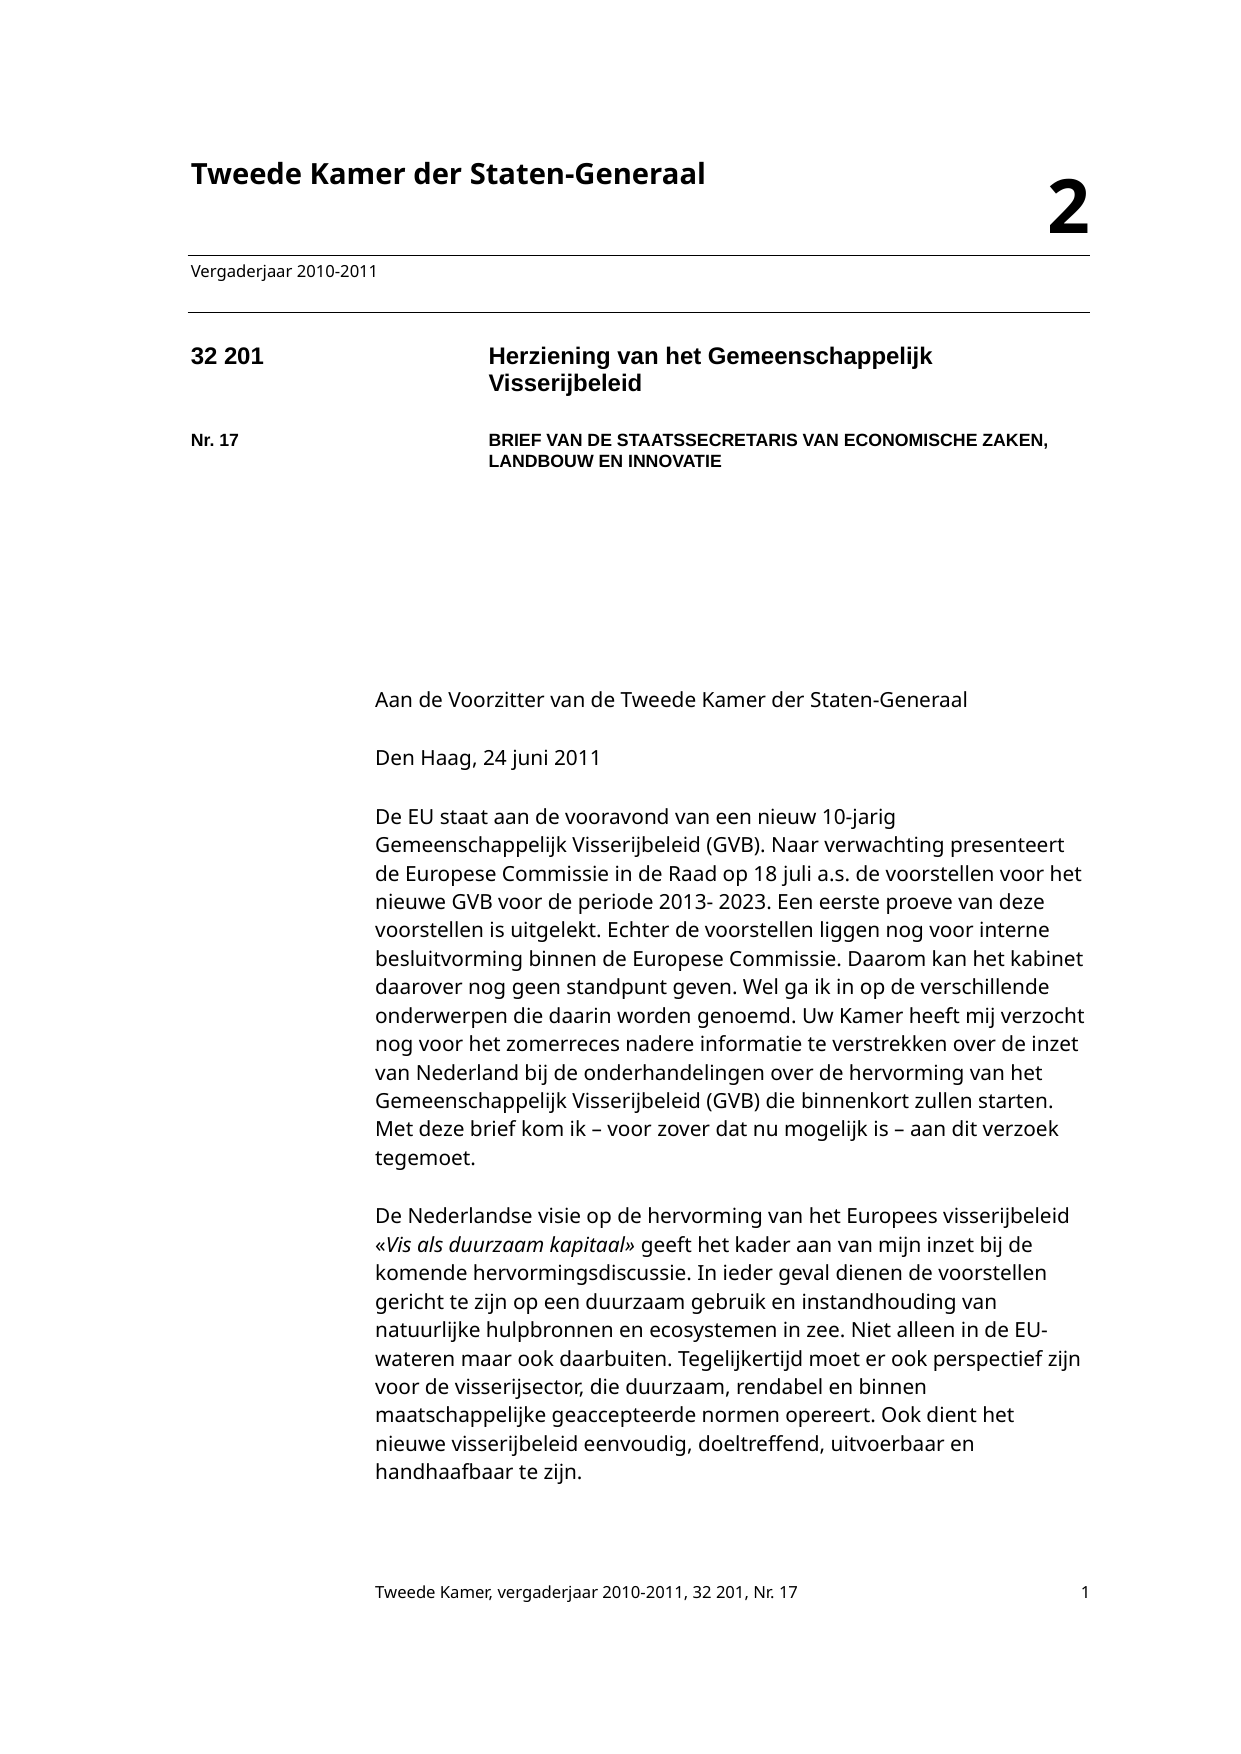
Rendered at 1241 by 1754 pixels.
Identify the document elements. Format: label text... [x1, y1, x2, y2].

table_cell [485, 256, 1090, 312]
text De EU staat aan de vooravond van een nieuw 10-jarig Gemeenschappelijk Visserijbeleid (GVB). Naar verwachting presenteert de Europese Commissie in de Raad op 18 juli a.s. de voorstellen voor het nieuwe GVB voor de periode 2013- 2023. Een eerste proeve van deze voorstellen is uitgelekt. Echter de voorstellen liggen nog voor interne besluitvorming binnen de Europese Commissie. Daarom kan het kabinet daarover nog geen standpunt geven. Wel ga ik in op de verschillende onderwerpen die daarin worden genoemd. Uw Kamer heeft mij verzocht nog voor het zomerreces nadere informatie te verstrekken over de inzet van Nederland bij de onderhandelingen over de hervorming van het Gemeenschappelijk Visserijbeleid (GVB) die binnenkort zullen starten. Met deze brief kom ik – voor zover dat nu mogelijk is – aan dit verzoek tegemoet. [375, 802, 1090, 1171]
table_header 2 [910, 150, 1090, 255]
text De Nederlandse visie op de hervorming van het Europees visserijbeleid «Vis als duurzaam kapitaal» geeft het kader aan van mijn inzet bij de komende hervormingsdiscussie. In ieder geval dienen de voorstellen gericht te zijn op een duurzaam gebruik en instandhouding van natuurlijke hulpbronnen en ecosystemen in zee. Niet alleen in de EU-wateren maar ook daarbuiten. Tegelijkertijd moet er ook perspectief zijn voor de visserijsector, die duurzaam, rendabel en binnen maatschappelijke geaccepteerde normen opereert. Ook dient het nieuwe visserijbeleid eenvoudig, doeltreffend, uitvoerbaar en handhaafbaar te zijn. [375, 1201, 1090, 1486]
table_cell Nr. 17 [188, 427, 485, 566]
table_cell Vergaderjaar 2010-2011 [188, 256, 485, 312]
text Den Haag, 24 juni 2011 [375, 743, 1090, 772]
text Aan de Voorzitter van de Tweede Kamer der Staten-Generaal [375, 685, 1090, 713]
table_cell BRIEF VAN DE STAATSSECRETARIS VAN ECONOMISCHE ZAKEN, LANDBOUW EN INNOVATIE [485, 427, 1090, 566]
table_cell Herziening van het Gemeenschappelijk Visserijbeleid [485, 339, 1090, 427]
table_cell 32 201 [188, 339, 485, 427]
table_cell [485, 313, 1090, 339]
table_cell [188, 313, 485, 339]
table_header Tweede Kamer der Staten-Generaal [188, 150, 909, 255]
